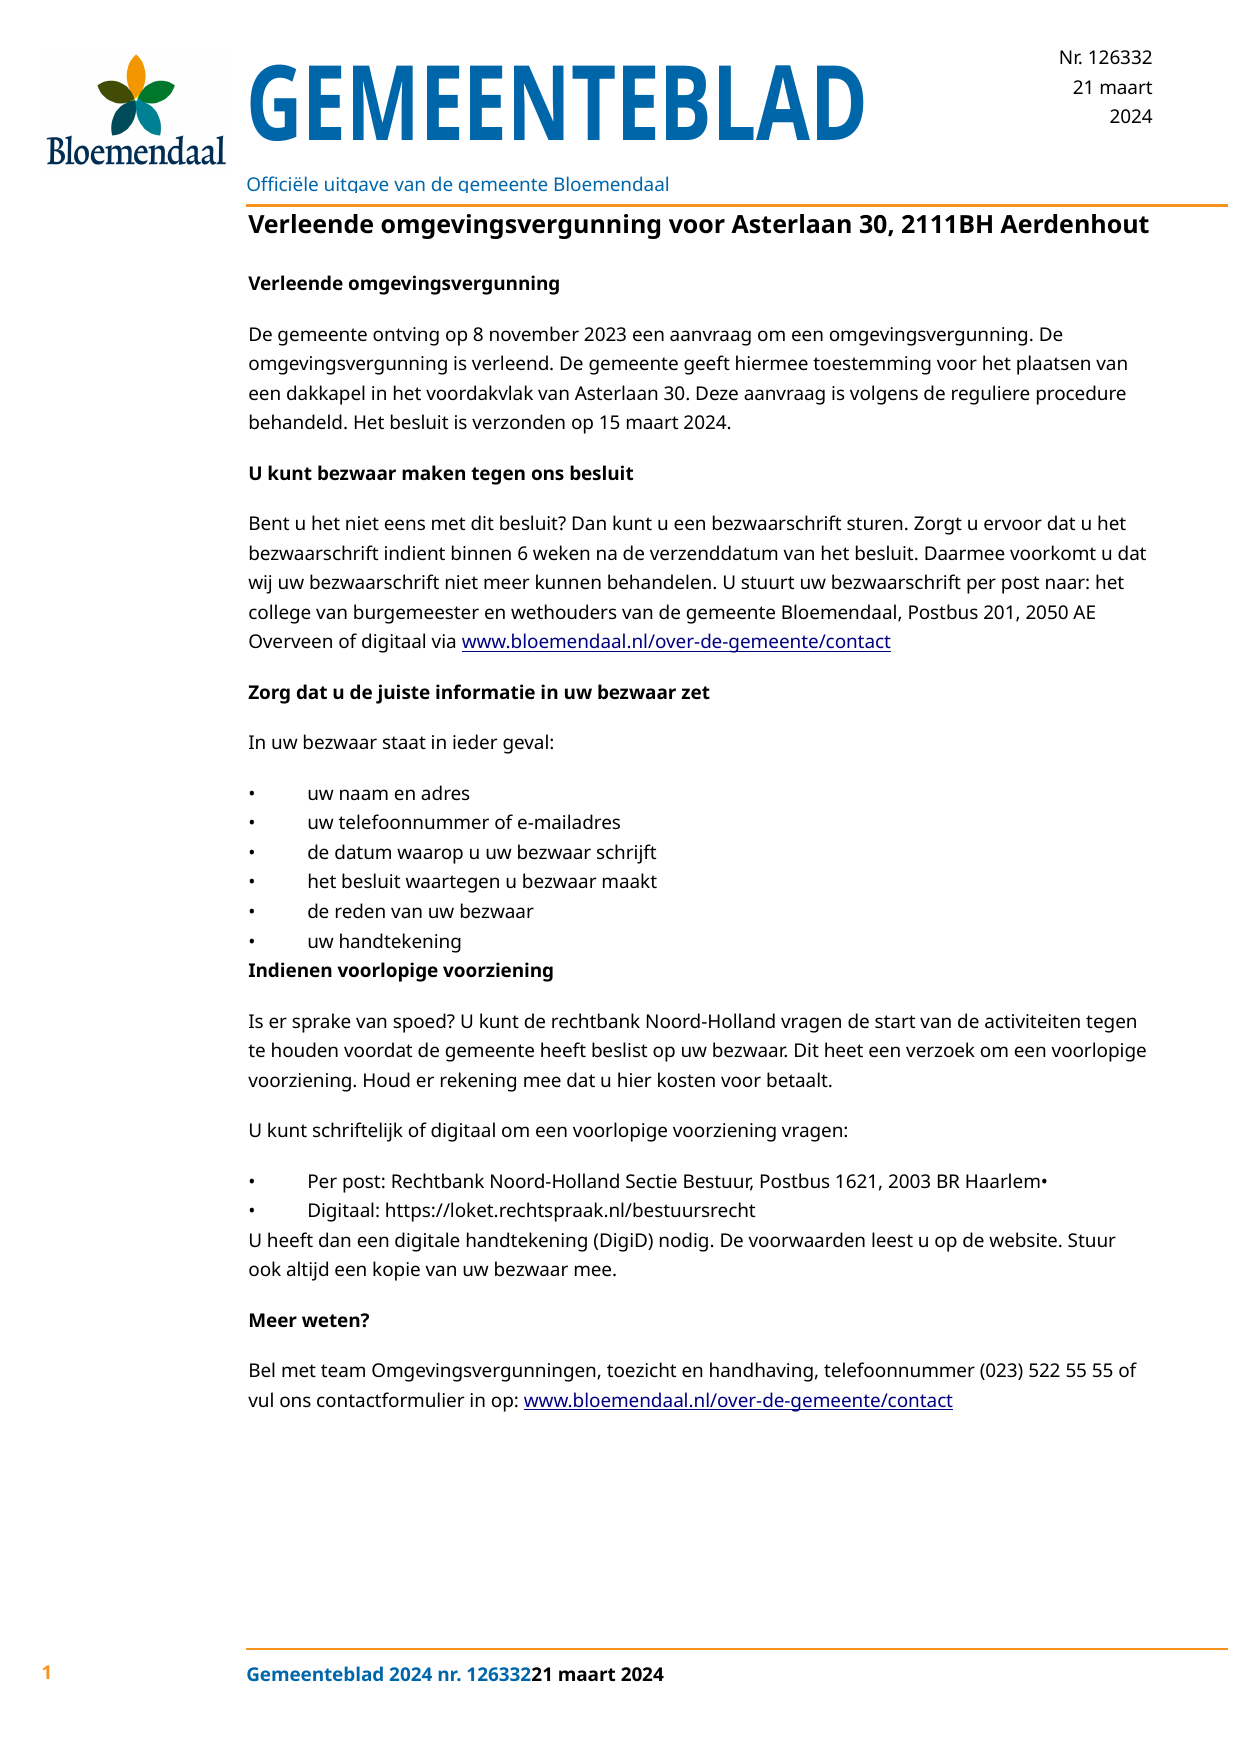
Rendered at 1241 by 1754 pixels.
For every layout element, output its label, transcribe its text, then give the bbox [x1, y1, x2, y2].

list uw naam en adres [248, 780, 1152, 806]
list uw telefoonnummer of e-mailadres [248, 809, 1152, 835]
text In uw bezwaar staat in ieder geval: [248, 729, 1152, 755]
text U heeft dan een digitale handtekening (DigiD) nodig. De voorwaarden leest u op de website. Stuur ook altijd een kopie van uw bezwaar mee. [248, 1227, 1152, 1282]
text De gemeente ontving op 8 november 2023 een aanvraag om een omgevingsvergunning. De omgevingsvergunning is verleend. De gemeente geeft hiermee toestemming voor het plaatsen van een dakkapel in het voordakvlak van Asterlaan 30. Deze aanvraag is volgens de reguliere procedure behandeld. Het besluit is verzonden op 15 maart 2024. [248, 321, 1152, 435]
text Is er sprake van spoed? U kunt de rechtbank Noord-Holland vragen de start van de activiteiten tegen te houden voordat de gemeente heeft beslist op uw bezwaar. Dit heet een verzoek om een voorlopige voorziening. Houd er rekening mee dat u hier kosten voor betaalt. [248, 1008, 1152, 1093]
text Meer weten? [248, 1307, 1152, 1333]
list het besluit waartegen u bezwaar maakt [248, 869, 1152, 894]
list Digitaal: https://loket.rechtspraak.nl/bestuursrecht [248, 1197, 1152, 1223]
text Bent u het niet eens met dit besluit? Dan kunt u een bezwaarschrift sturen. Zorgt u ervoor dat u het bezwaarschrift indient binnen 6 weken na de verzenddatum van het besluit. Daarmee voorkomt u dat wij uw bezwaarschrift niet meer kunnen behandelen. U stuurt uw bezwaarschrift per post naar: het college van burgemeester en wethouders van de gemeente Bloemendaal, Postbus 201, 2050 AE Overveen of digitaal via www.bloemendaal.nl/over-de-gemeente/contact [248, 510, 1152, 654]
list uw handtekening [248, 928, 1152, 953]
text Verleende omgevingsvergunning voor Asterlaan 30, 2111BH Aerdenhout [248, 207, 1152, 241]
list de datum waarop u uw bezwaar schrijft [248, 839, 1152, 865]
picture [41, 47, 231, 172]
text U kunt bezwaar maken tegen ons besluit [248, 460, 1152, 486]
text Verleende omgevingsvergunning [248, 270, 1152, 296]
text Indienen voorlopige voorziening [248, 957, 1152, 983]
list Per post: Rechtbank Noord-Holland Sectie Bestuur, Postbus 1621, 2003 BR Haarlem• [248, 1168, 1152, 1193]
list de reden van uw bezwaar [248, 898, 1152, 924]
text U kunt schriftelijk of digitaal om een voorlopige voorziening vragen: [248, 1117, 1152, 1143]
text Zorg dat u de juiste informatie in uw bezwaar zet [248, 679, 1152, 705]
text Bel met team Omgevingsvergunningen, toezicht en handhaving, telefoonnummer (023) 522 55 55 of vul ons contactformulier in op: www.bloemendaal.nl/over-de-gemeente/contact [248, 1357, 1152, 1413]
